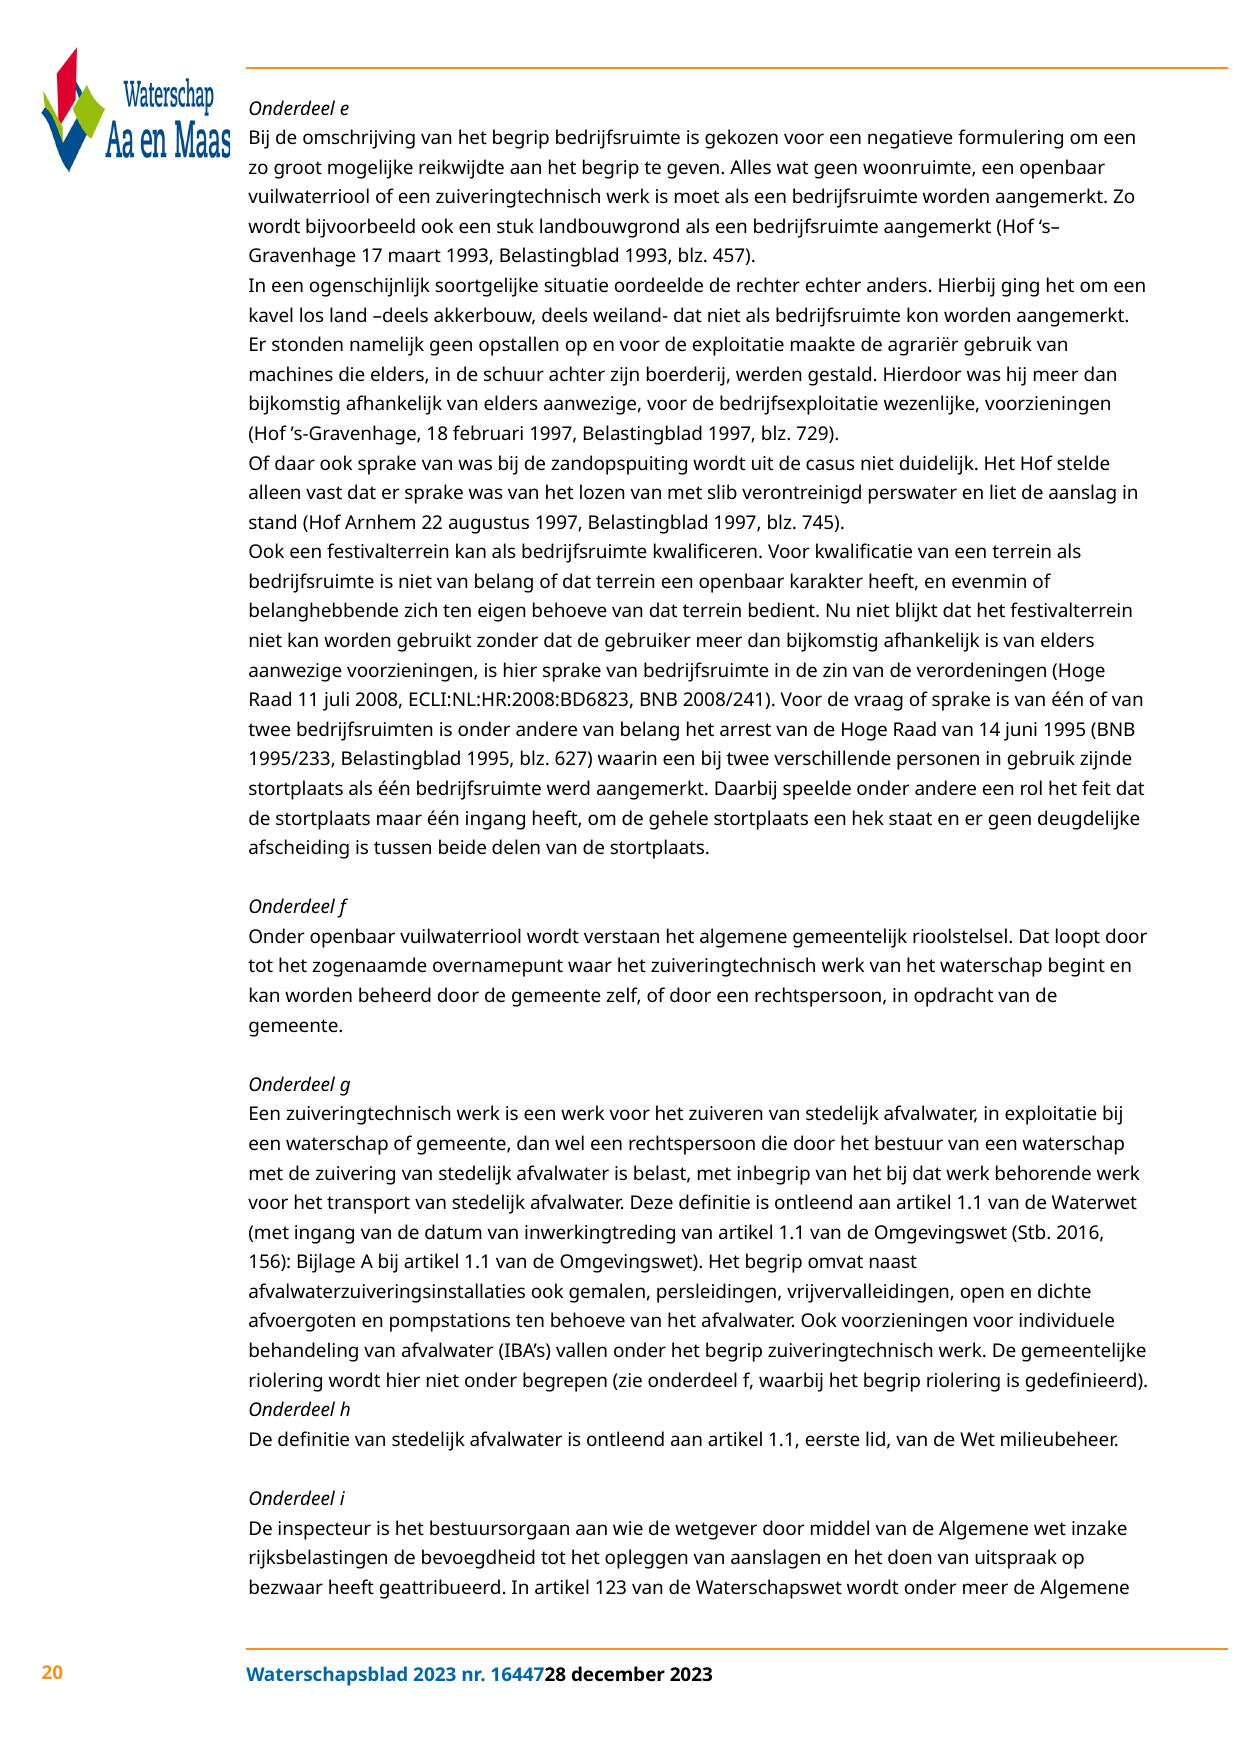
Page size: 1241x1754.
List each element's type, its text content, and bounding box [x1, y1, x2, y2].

text In een ogenschijnlijk soortgelijke situatie oordeelde de rechter echter anders. Hierbij ging het om een kavel los land –deels akkerbouw, deels weiland- dat niet als bedrijfsruimte kon worden aangemerkt. Er stonden namelijk geen opstallen op en voor de exploitatie maakte de agrariër gebruik van machines die elders, in de schuur achter zijn boerderij, werden gestald. Hierdoor was hij meer dan bijkomstig afhankelijk van elders aanwezige, voor de bedrijfsexploitatie wezenlijke, voorzieningen (Hof ’s-Gravenhage, 18 februari 1997, Belastingblad 1997, blz. 729). [248, 272, 1152, 446]
text Onderdeel g [248, 1071, 1152, 1097]
text Onder openbaar vuilwaterriool wordt verstaan het algemene gemeentelijk rioolstelsel. Dat loopt door tot het zogenaamde overnamepunt waar het zuiveringtechnisch werk van het waterschap begint en kan worden beheerd door de gemeente zelf, of door een rechtspersoon, in opdracht van de gemeente. [248, 923, 1152, 1038]
text Ook een festivalterrein kan als bedrijfsruimte kwalificeren. Voor kwalificatie van een terrein als bedrijfsruimte is niet van belang of dat terrein een openbaar karakter heeft, en evenmin of belanghebbende zich ten eigen behoeve van dat terrein bedient. Nu niet blijkt dat het festivalterrein niet kan worden gebruikt zonder dat de gebruiker meer dan bijkomstig afhankelijk is van elders aanwezige voorzieningen, is hier sprake van bedrijfsruimte in de zin van de verordeningen (Hoge Raad 11 juli 2008, ECLI:NL:HR:2008:BD6823, BNB 2008/241). Voor de vraag of sprake is van één of van twee bedrijfsruimten is onder andere van belang het arrest van de Hoge Raad van 14 juni 1995 (BNB 1995/233, Belastingblad 1995, blz. 627) waarin een bij twee verschillende personen in gebruik zijnde stortplaats als één bedrijfsruimte werd aangemerkt. Daarbij speelde onder andere een rol het feit dat de stortplaats maar één ingang heeft, om de gehele stortplaats een hek staat en er geen deugdelijke afscheiding is tussen beide delen van de stortplaats. [248, 538, 1152, 860]
text De inspecteur is het bestuursorgaan aan wie de wetgever door middel van de Algemene wet inzake rijksbelastingen de bevoegdheid tot het opleggen van aanslagen en het doen van uitspraak op bezwaar heeft geattribueerd. In artikel 123 van de Waterschapswet wordt onder meer de Algemene [248, 1515, 1152, 1600]
text Een zuiveringtechnisch werk is een werk voor het zuiveren van stedelijk afvalwater, in exploitatie bij een waterschap of gemeente, dan wel een rechtspersoon die door het bestuur van een waterschap met de zuivering van stedelijk afvalwater is belast, met inbegrip van het bij dat werk behorende werk voor het transport van stedelijk afvalwater. Deze definitie is ontleend aan artikel 1.1 van de Waterwet (met ingang van de datum van inwerkingtreding van artikel 1.1 van de Omgevingswet (Stb. 2016, 156): Bijlage A bij artikel 1.1 van de Omgevingswet). Het begrip omvat naast afvalwaterzuiveringsinstallaties ook gemalen, persleidingen, vrijvervalleidingen, open en dichte afvoergoten en pompstations ten behoeve van het afvalwater. Ook voorzieningen voor individuele behandeling van afvalwater (IBA’s) vallen onder het begrip zuiveringtechnisch werk. De gemeentelijke riolering wordt hier niet onder begrepen (zie onderdeel f, waarbij het begrip riolering is gedefinieerd). [248, 1101, 1152, 1393]
text Onderdeel i [248, 1485, 1152, 1511]
text Bij de omschrijving van het begrip bedrijfsruimte is gekozen voor een negatieve formulering om een zo groot mogelijke reikwijdte aan het begrip te geven. Alles wat geen woonruimte, een openbaar vuilwaterriool of een zuiveringtechnisch werk is moet als een bedrijfsruimte worden aangemerkt. Zo wordt bijvoorbeeld ook een stuk landbouwgrond als een bedrijfsruimte aangemerkt (Hof ‘s–Gravenhage 17 maart 1993, Belastingblad 1993, blz. 457). [248, 124, 1152, 268]
text Onderdeel h [248, 1396, 1152, 1422]
text Of daar ook sprake van was bij de zandopspuiting wordt uit de casus niet duidelijk. Het Hof stelde alleen vast dat er sprake was van het lozen van met slib verontreinigd perswater en liet de aanslag in stand (Hof Arnhem 22 augustus 1997, Belastingblad 1997, blz. 745). [248, 450, 1152, 535]
text De definitie van stedelijk afvalwater is ontleend aan artikel 1.1, eerste lid, van de Wet milieubeheer. [248, 1426, 1152, 1452]
picture [41, 47, 231, 172]
text Onderdeel e [248, 95, 1152, 121]
text Onderdeel f [248, 893, 1152, 919]
